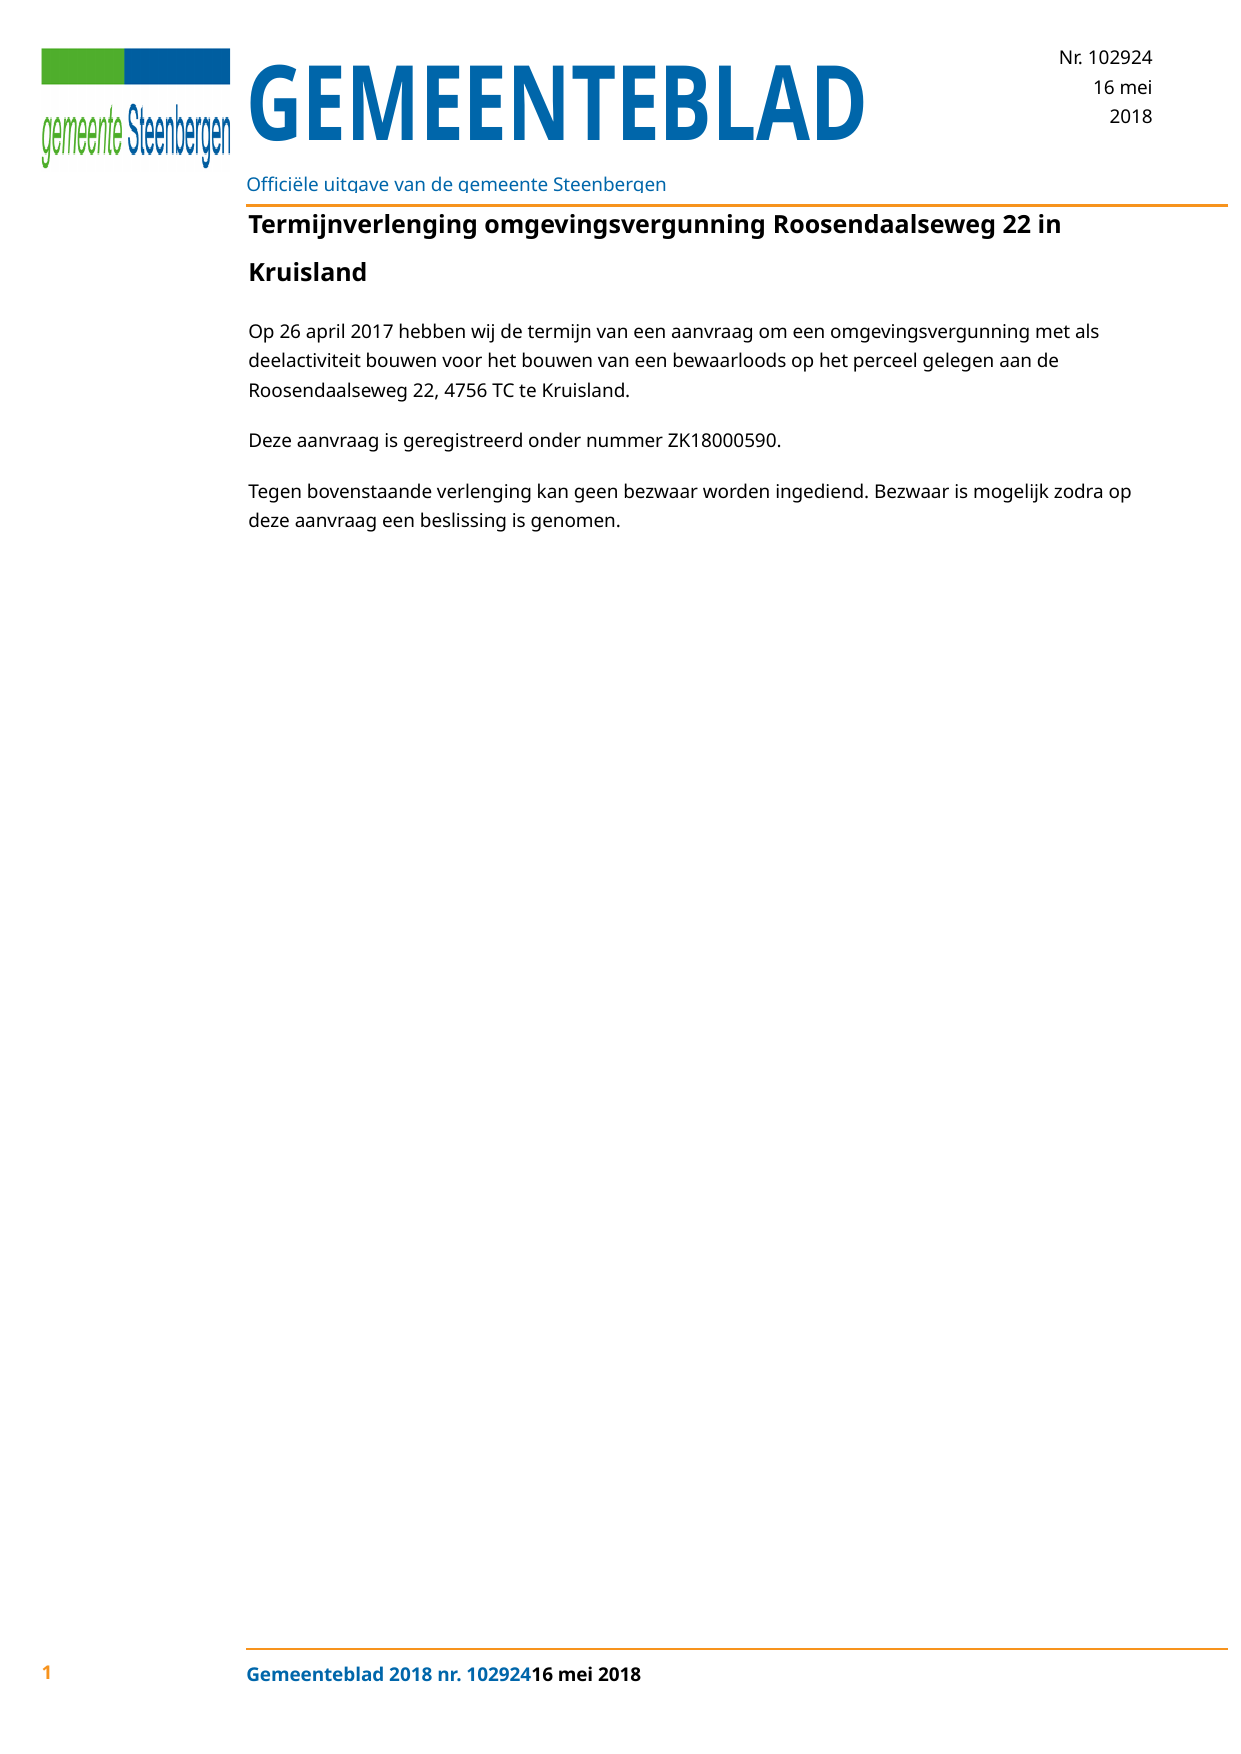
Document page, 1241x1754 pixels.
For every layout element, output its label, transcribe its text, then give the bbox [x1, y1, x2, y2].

text Tegen bovenstaande verlenging kan geen bezwaar worden ingediend. Bezwaar is mogelijk zodra op deze aanvraag een beslissing is genomen. [248, 478, 1152, 533]
text Termijnverlenging omgevingsvergunning Roosendaalseweg 22 in Kruisland [248, 207, 1152, 288]
text Op 26 april 2017 hebben wij de termijn van een aanvraag om een omgevingsvergunning met als deelactiviteit bouwen voor het bouwen van een bewaarloods op het perceel gelegen aan de Roosendaalseweg 22, 4756 TC te Kruisland. [248, 318, 1152, 403]
picture [41, 47, 231, 172]
text Deze aanvraag is geregistreerd onder nummer ZK18000590. [248, 427, 1152, 453]
